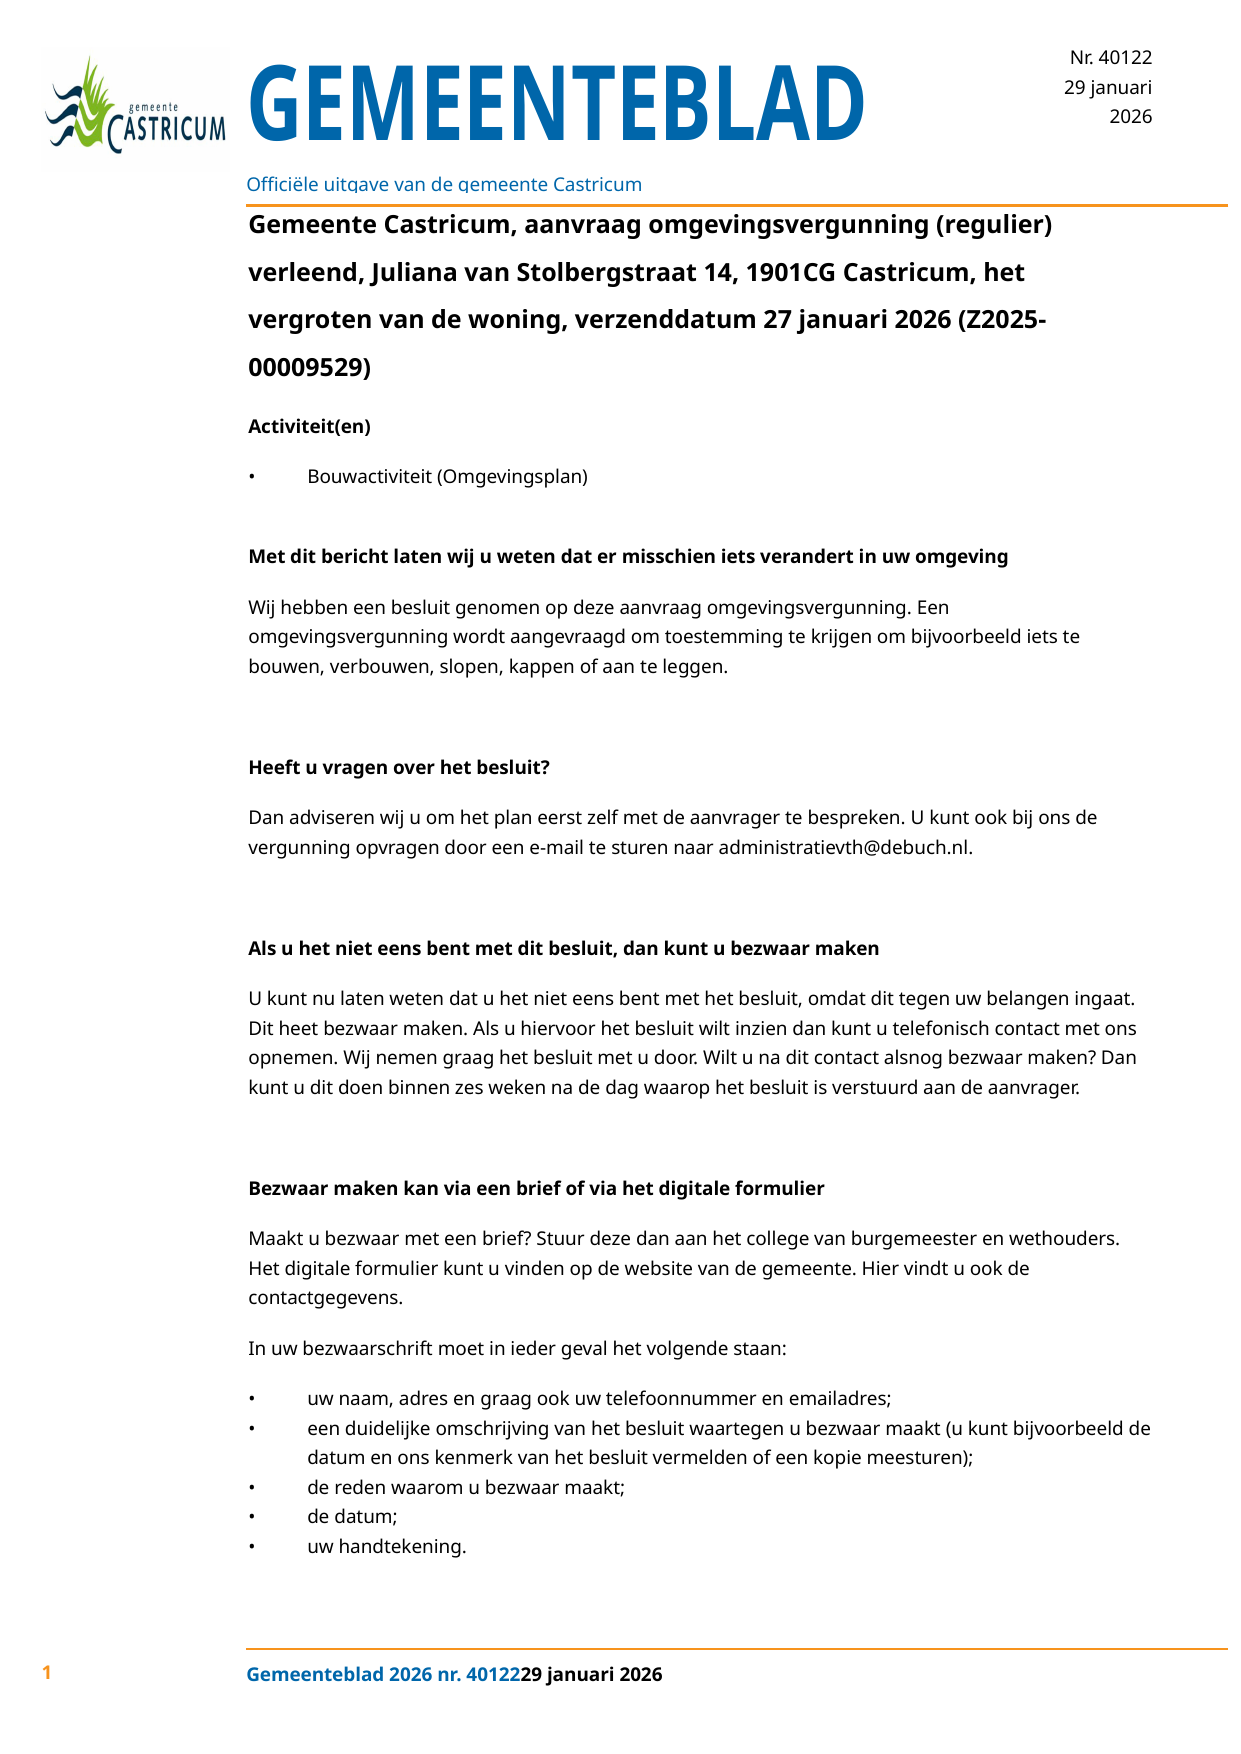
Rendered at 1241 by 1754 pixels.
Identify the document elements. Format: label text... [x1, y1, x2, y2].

text U kunt nu laten weten dat u het niet eens bent met het besluit, omdat dit tegen uw belangen ingaat. Dit heet bezwaar maken. Als u hiervoor het besluit wilt inzien dan kunt u telefonisch contact met ons opnemen. Wij nemen graag het besluit met u door. Wilt u na dit contact alsnog bezwaar maken? Dan kunt u dit doen binnen zes weken na de dag waarop het besluit is verstuurd aan de aanvrager. [248, 985, 1152, 1100]
text Activiteit(en) [248, 413, 1152, 439]
text Heeft u vragen over het besluit? [248, 754, 1152, 780]
list uw naam, adres en graag ook uw telefoonnummer en emailadres; [248, 1385, 1152, 1411]
picture [41, 47, 231, 172]
text Bezwaar maken kan via een brief of via het digitale formulier [248, 1175, 1152, 1201]
text Wij hebben een besluit genomen op deze aanvraag omgevingsvergunning. Een omgevingsvergunning wordt aangevraagd om toestemming te krijgen om bijvoorbeeld iets te bouwen, verbouwen, slopen, kappen of aan te leggen. [248, 594, 1152, 679]
list de datum; [248, 1503, 1152, 1529]
list uw handtekening. [248, 1533, 1152, 1559]
list Bouwactiviteit (Omgevingsplan) [248, 463, 1152, 489]
text Dan adviseren wij u om het plan eerst zelf met de aanvrager te bespreken. U kunt ook bij ons de vergunning opvragen door een e-mail te sturen naar administratievth@debuch.nl. [248, 804, 1152, 860]
text Als u het niet eens bent met dit besluit, dan kunt u bezwaar maken [248, 935, 1152, 961]
text Gemeente Castricum, aanvraag omgevingsvergunning (regulier) verleend, Juliana van Stolbergstraat 14, 1901CG Castricum, het vergroten van de woning, verzenddatum 27 januari 2026 (Z2025-00009529) [248, 207, 1152, 384]
text Met dit bericht laten wij u weten dat er misschien iets verandert in uw omgeving [248, 543, 1152, 569]
text Maakt u bezwaar met een brief? Stuur deze dan aan het college van burgemeester en wethouders. Het digitale formulier kunt u vinden op de website van de gemeente. Hier vindt u ook de contactgegevens. [248, 1225, 1152, 1310]
list een duidelijke omschrijving van het besluit waartegen u bezwaar maakt (u kunt bijvoorbeeld de datum en ons kenmerk van het besluit vermelden of een kopie meesturen); [248, 1415, 1152, 1470]
text In uw bezwaarschrift moet in ieder geval het volgende staan: [248, 1335, 1152, 1361]
list de reden waarom u bezwaar maakt; [248, 1474, 1152, 1500]
